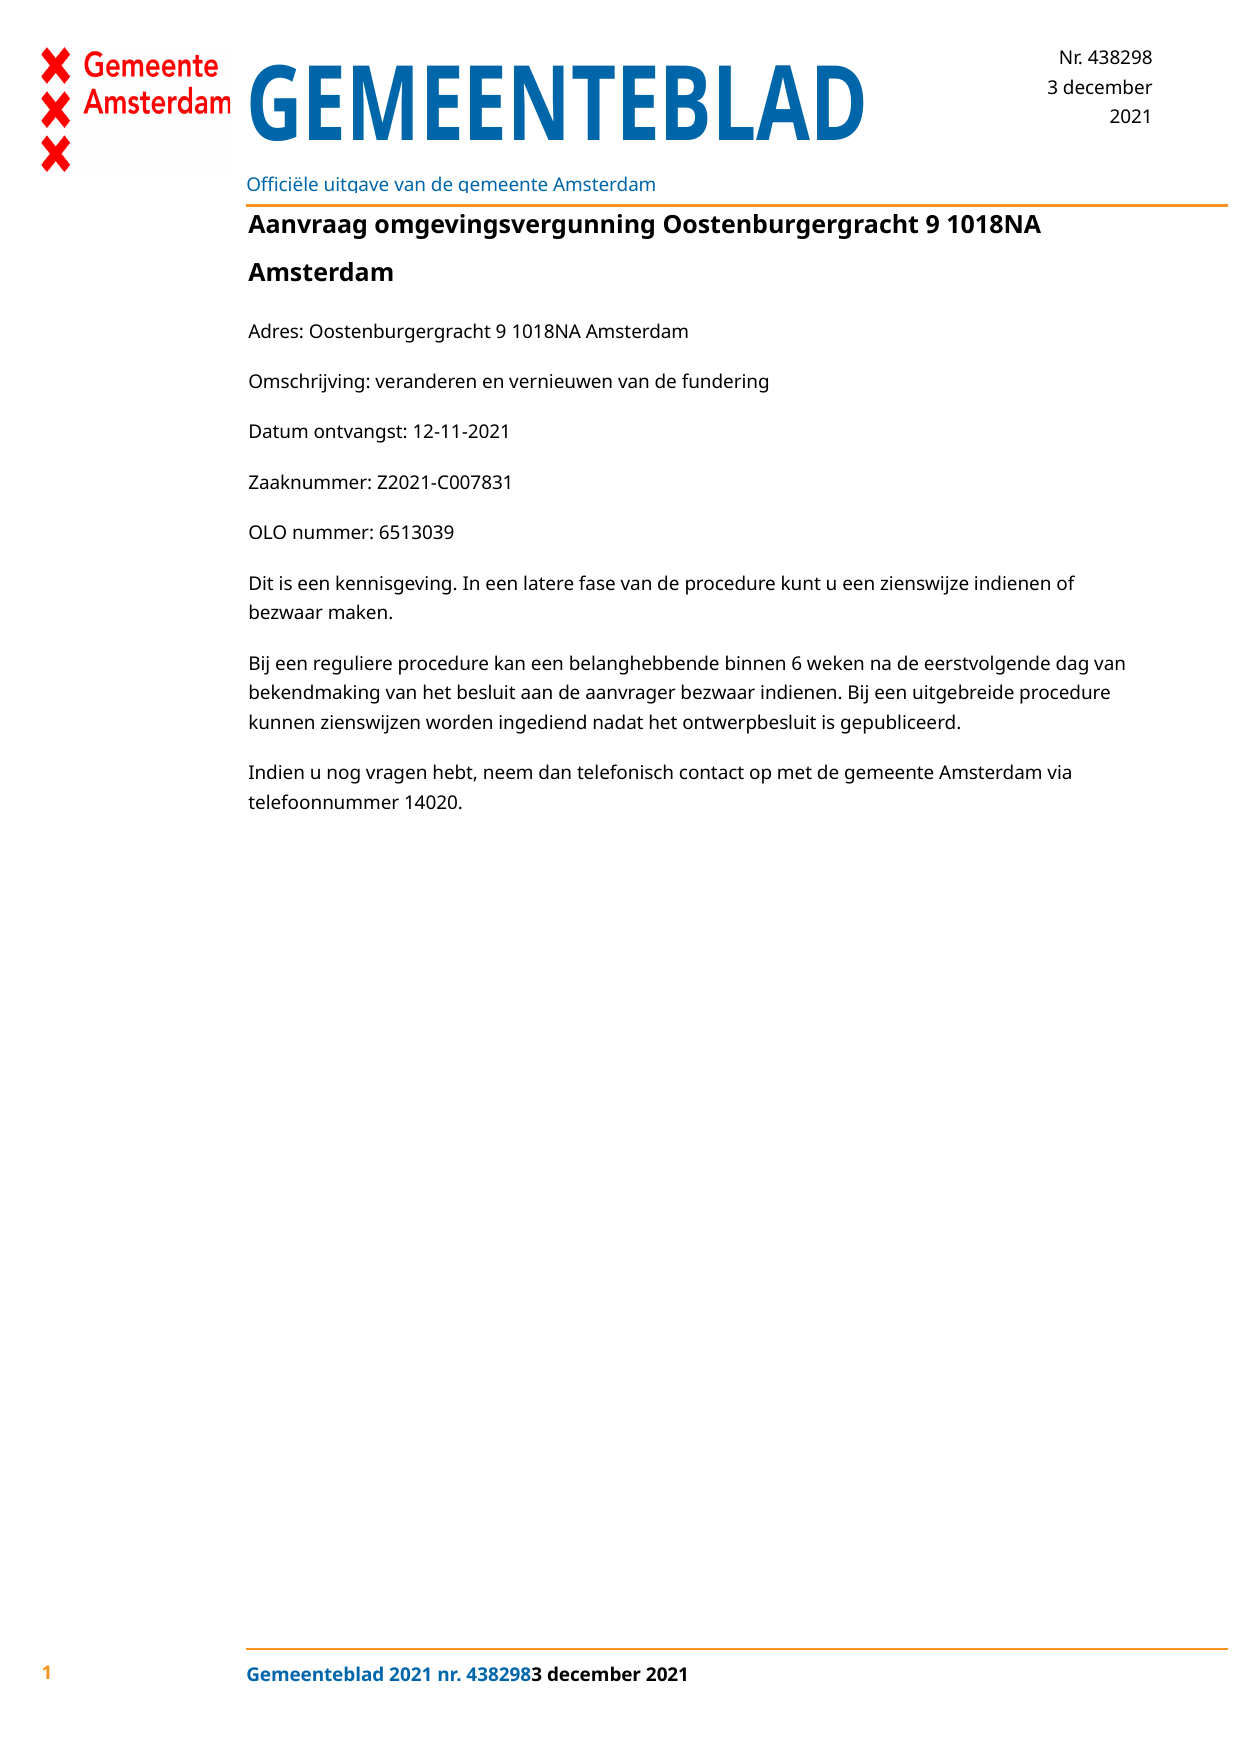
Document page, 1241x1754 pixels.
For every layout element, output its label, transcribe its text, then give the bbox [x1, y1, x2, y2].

text Bij een reguliere procedure kan een belanghebbende binnen 6 weken na de eerstvolgende dag van bekendmaking van het besluit aan de aanvrager bezwaar indienen. Bij een uitgebreide procedure kunnen zienswijzen worden ingediend nadat het ontwerpbesluit is gepubliceerd. [248, 650, 1152, 735]
text Datum ontvangst: 12-11-2021 [248, 419, 1152, 444]
text OLO nummer: 6513039 [248, 519, 1152, 545]
text Aanvraag omgevingsvergunning Oostenburgergracht 9 1018NA Amsterdam [248, 207, 1152, 288]
text Indien u nog vragen hebt, neem dan telefonisch contact op met de gemeente Amsterdam via telefoonnummer 14020. [248, 759, 1152, 815]
text Dit is een kennisgeving. In een latere fase van de procedure kunt u een zienswijze indienen of bezwaar maken. [248, 570, 1152, 625]
text Adres: Oostenburgergracht 9 1018NA Amsterdam [248, 318, 1152, 344]
text Omschrijving: veranderen en vernieuwen van de fundering [248, 368, 1152, 394]
picture [41, 47, 231, 172]
text Zaaknummer: Z2021-C007831 [248, 469, 1152, 495]
